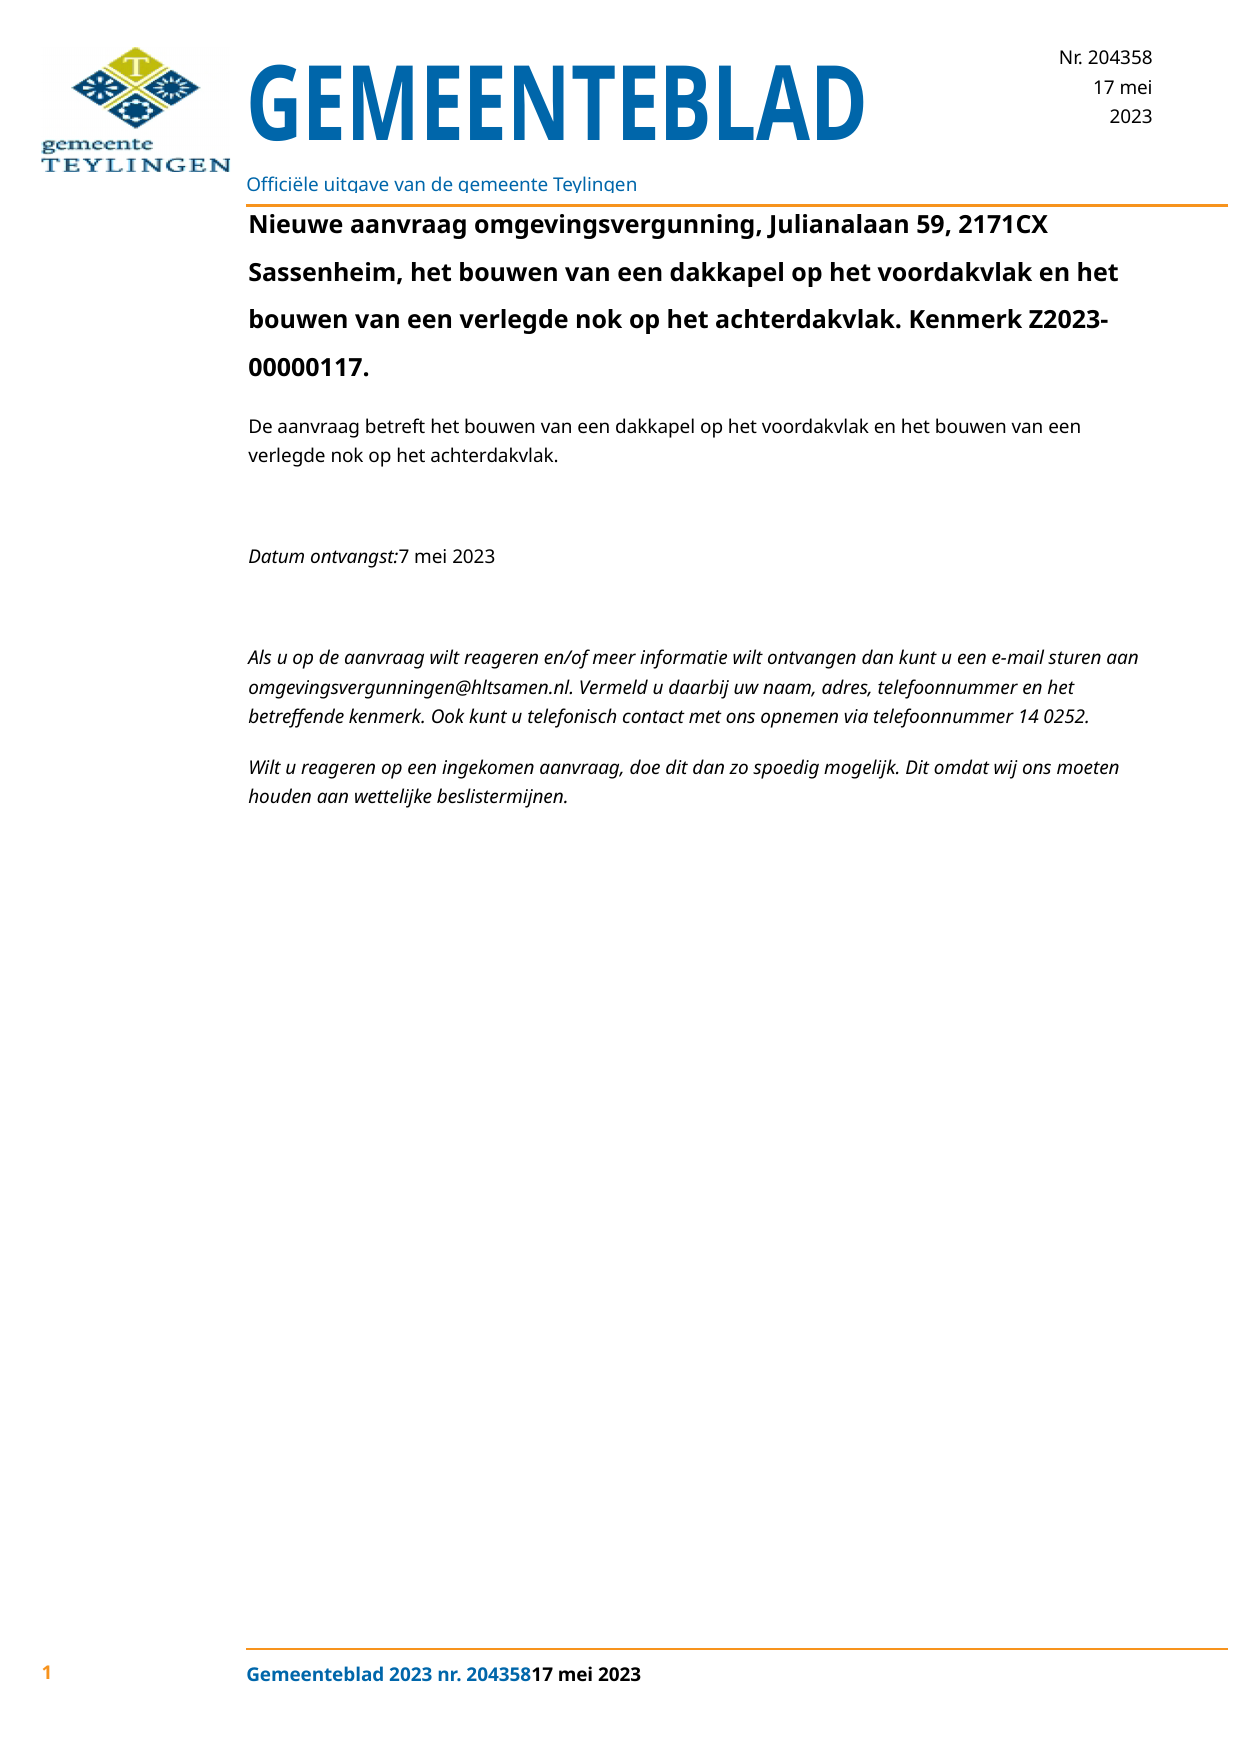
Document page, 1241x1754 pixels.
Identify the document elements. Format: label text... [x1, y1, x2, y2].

text Nieuwe aanvraag omgevingsvergunning, Julianalaan 59, 2171CX Sassenheim, het bouwen van een dakkapel op het voordakvlak en het bouwen van een verlegde nok op het achterdakvlak. Kenmerk Z2023-00000117. [248, 207, 1152, 384]
text Wilt u reageren op een ingekomen aanvraag, doe dit dan zo spoedig mogelijk. Dit omdat wij ons moeten houden aan wettelijke beslistermijnen. [248, 754, 1152, 809]
text De aanvraag betreft het bouwen van een dakkapel op het voordakvlak en het bouwen van een verlegde nok op het achterdakvlak. [248, 413, 1152, 468]
picture [41, 47, 231, 172]
text Als u op de aanvraag wilt reageren en/of meer informatie wilt ontvangen dan kunt u een e-mail sturen aan omgevingsvergunningen@hltsamen.nl. Vermeld u daarbij uw naam, adres, telefoonnummer en het betreffende kenmerk. Ook kunt u telefonisch contact met ons opnemen via telefoonnummer 14 0252. [248, 644, 1152, 729]
text Datum ontvangst:7 mei 2023 [248, 543, 1152, 569]
